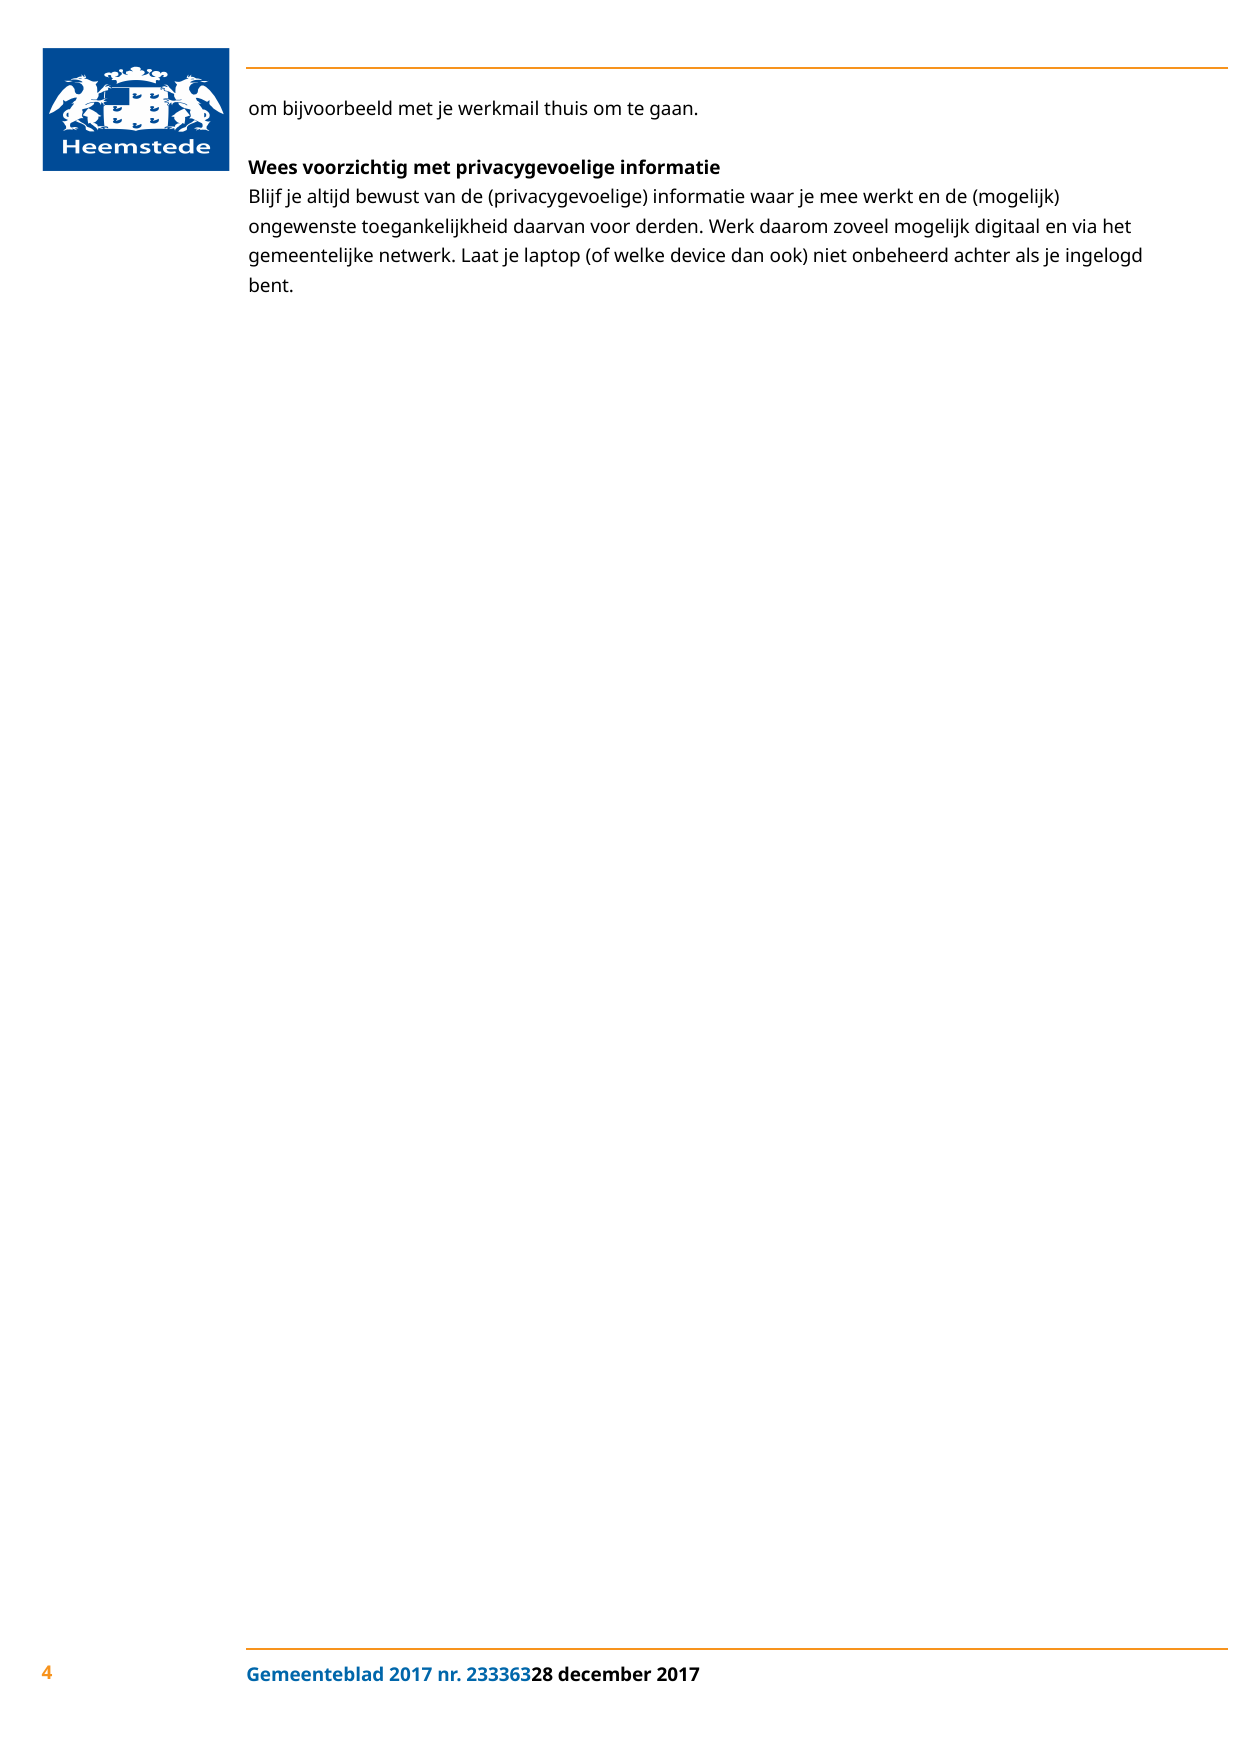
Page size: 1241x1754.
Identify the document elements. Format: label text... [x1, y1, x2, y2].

text Blijf je altijd bewust van de (privacygevoelige) informatie waar je mee werkt en de (mogelijk) ongewenste toegankelijkheid daarvan voor derden. Werk daarom zoveel mogelijk digitaal en via het gemeentelijke netwerk. Laat je laptop (of welke device dan ook) niet onbeheerd achter als je ingelogd bent. [248, 183, 1152, 298]
text Wees voorzichtig met privacygevoelige informatie [248, 154, 1152, 180]
picture [41, 47, 231, 172]
text om bijvoorbeeld met je werkmail thuis om te gaan. [248, 95, 1152, 121]
